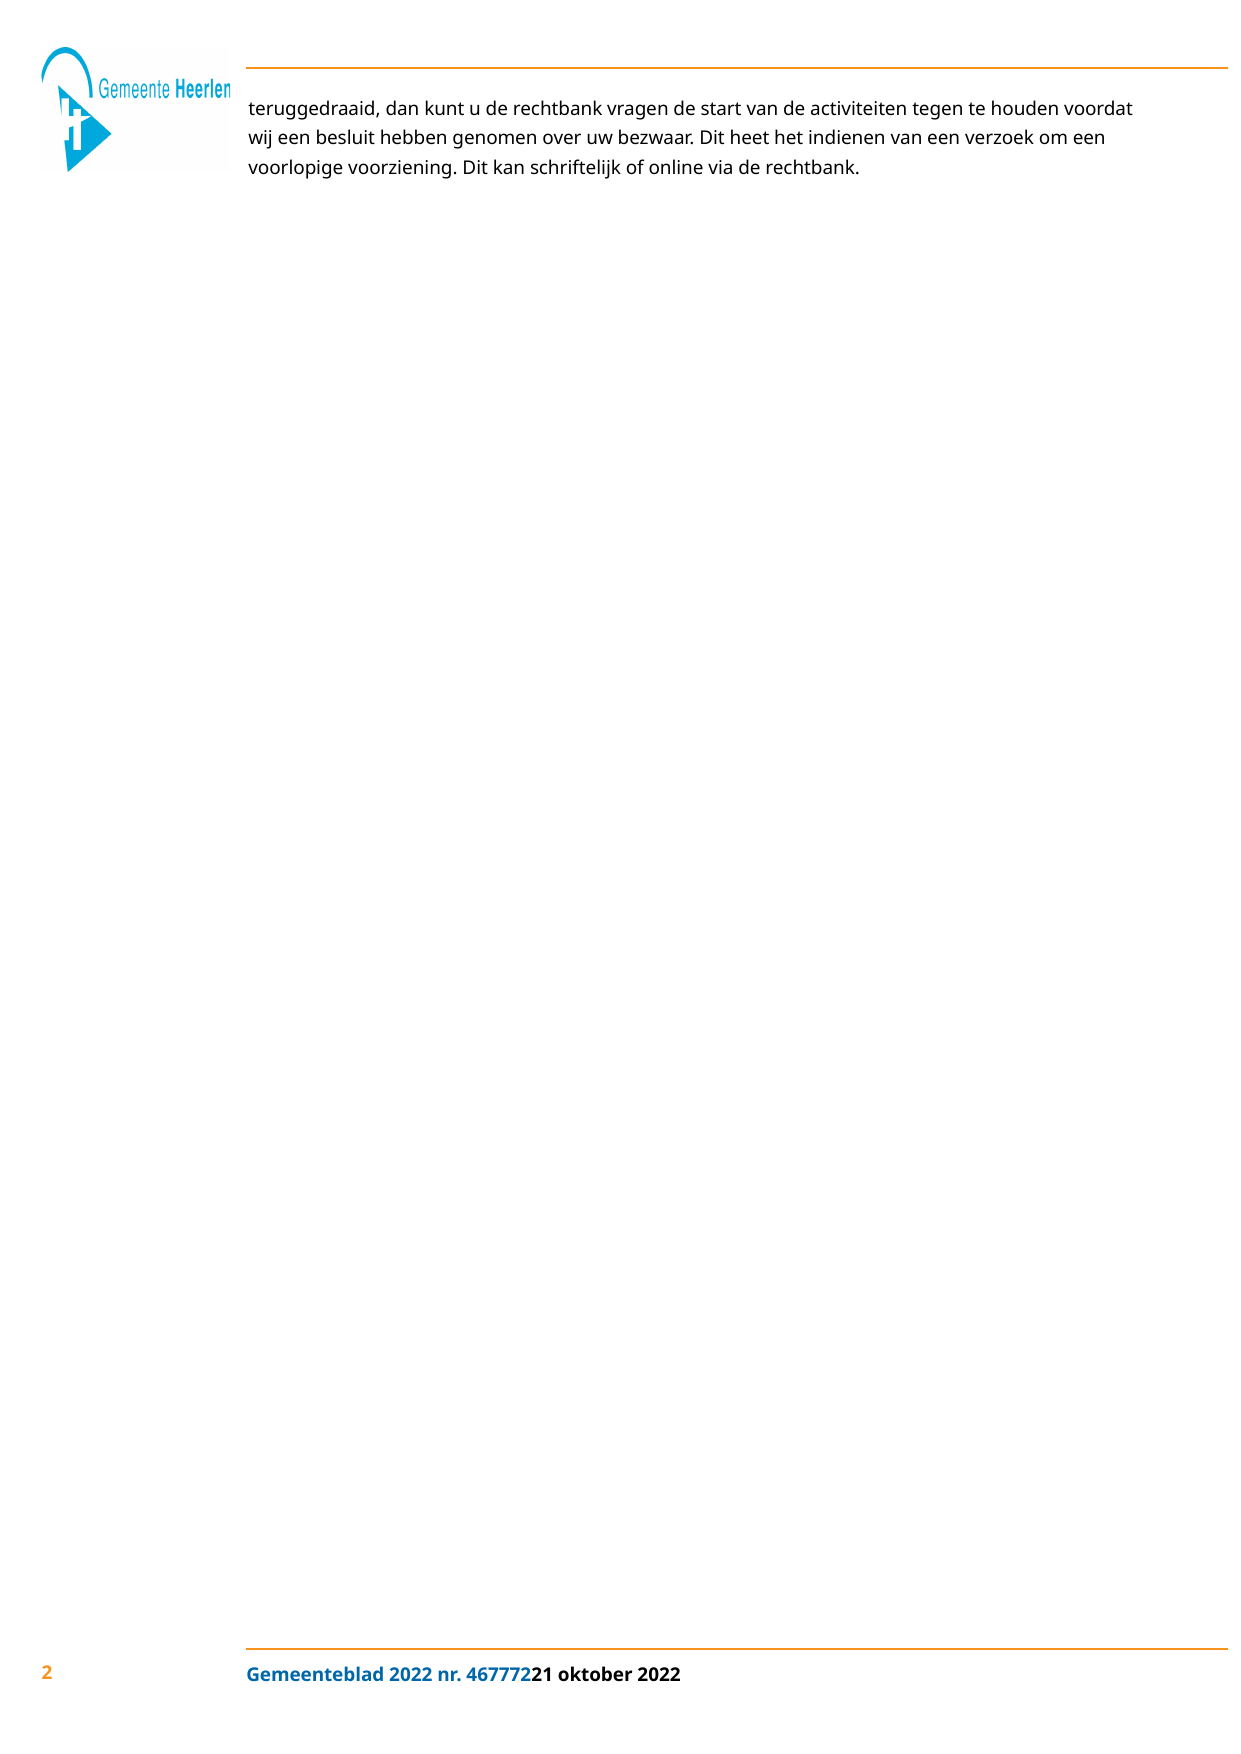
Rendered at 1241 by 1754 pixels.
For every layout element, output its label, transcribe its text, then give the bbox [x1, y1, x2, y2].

picture [41, 47, 231, 172]
picture [41, 47, 59, 70]
text teruggedraaid, dan kunt u de rechtbank vragen de start van de activiteiten tegen te houden voordat wij een besluit hebben genomen over uw bezwaar. Dit heet het indienen van een verzoek om een voorlopige voorziening. Dit kan schriftelijk of online via de rechtbank. [248, 95, 1152, 180]
